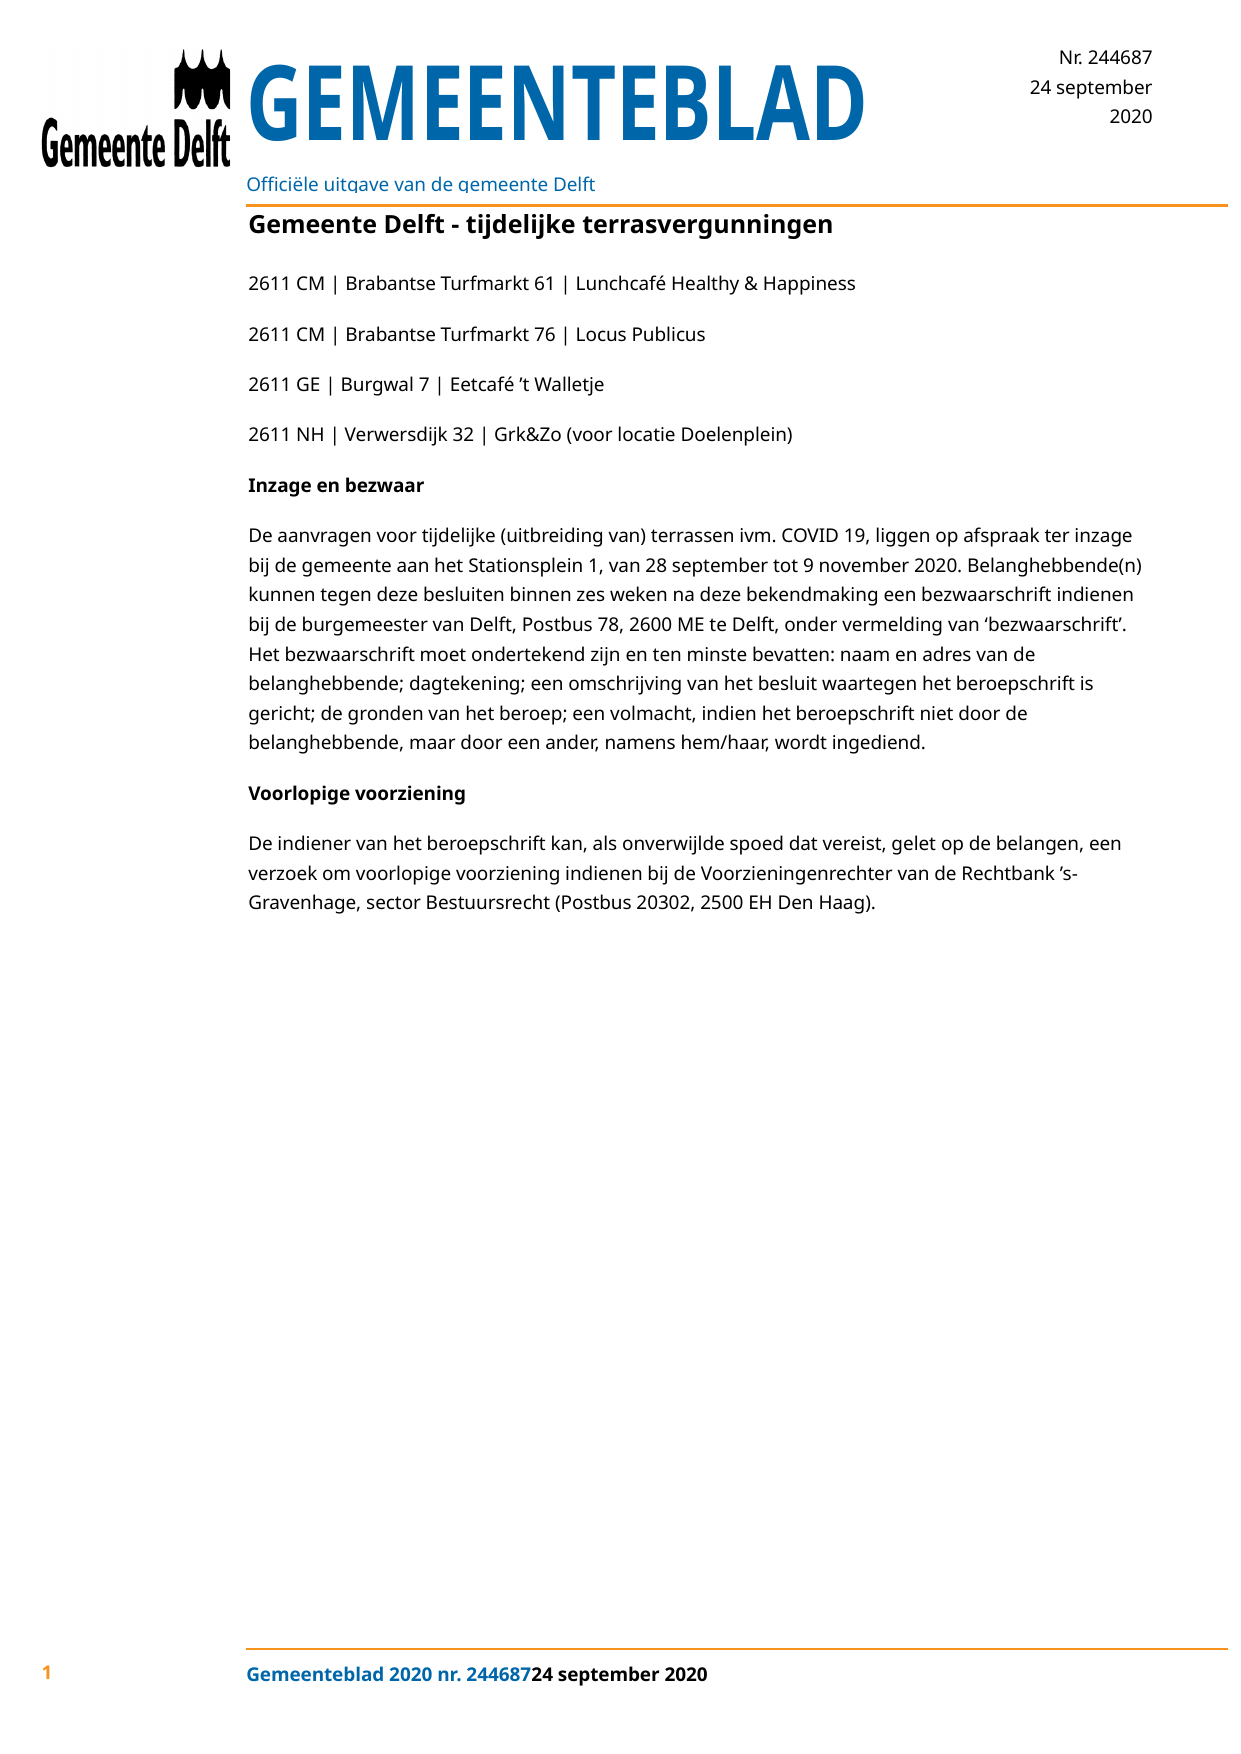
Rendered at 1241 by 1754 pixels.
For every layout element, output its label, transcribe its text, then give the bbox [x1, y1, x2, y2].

text Gemeente Delft - tijdelijke terrasvergunningen [248, 207, 1152, 241]
text De indiener van het beroepschrift kan, als onverwijlde spoed dat vereist, gelet op de belangen, een verzoek om voorlopige voorziening indienen bij de Voorzieningenrechter van de Rechtbank ’s-Gravenhage, sector Bestuursrecht (Postbus 20302, 2500 EH Den Haag). [248, 830, 1152, 915]
text Inzage en bezwaar [248, 472, 1152, 498]
picture [41, 47, 231, 172]
text 2611 GE | Burgwal 7 | Eetcafé ’t Walletje [248, 371, 1152, 397]
text 2611 CM | Brabantse Turfmarkt 76 | Locus Publicus [248, 321, 1152, 346]
text Voorlopige voorziening [248, 780, 1152, 806]
text 2611 NH | Verwersdijk 32 | Grk&Zo (voor locatie Doelenplein) [248, 422, 1152, 447]
text De aanvragen voor tijdelijke (uitbreiding van) terrassen ivm. COVID 19, liggen op afspraak ter inzage bij de gemeente aan het Stationsplein 1, van 28 september tot 9 november 2020. Belanghebbende(n) kunnen tegen deze besluiten binnen zes weken na deze bekendmaking een bezwaarschrift indienen bij de burgemeester van Delft, Postbus 78, 2600 ME te Delft, onder vermelding van ‘bezwaarschrift’. Het bezwaarschrift moet ondertekend zijn en ten minste bevatten: naam en adres van de belanghebbende; dagtekening; een omschrijving van het besluit waartegen het beroepschrift is gericht; de gronden van het beroep; een volmacht, indien het beroepschrift niet door de belanghebbende, maar door een ander, namens hem/haar, wordt ingediend. [248, 522, 1152, 755]
text 2611 CM | Brabantse Turfmarkt 61 | Lunchcafé Healthy & Happiness [248, 270, 1152, 296]
